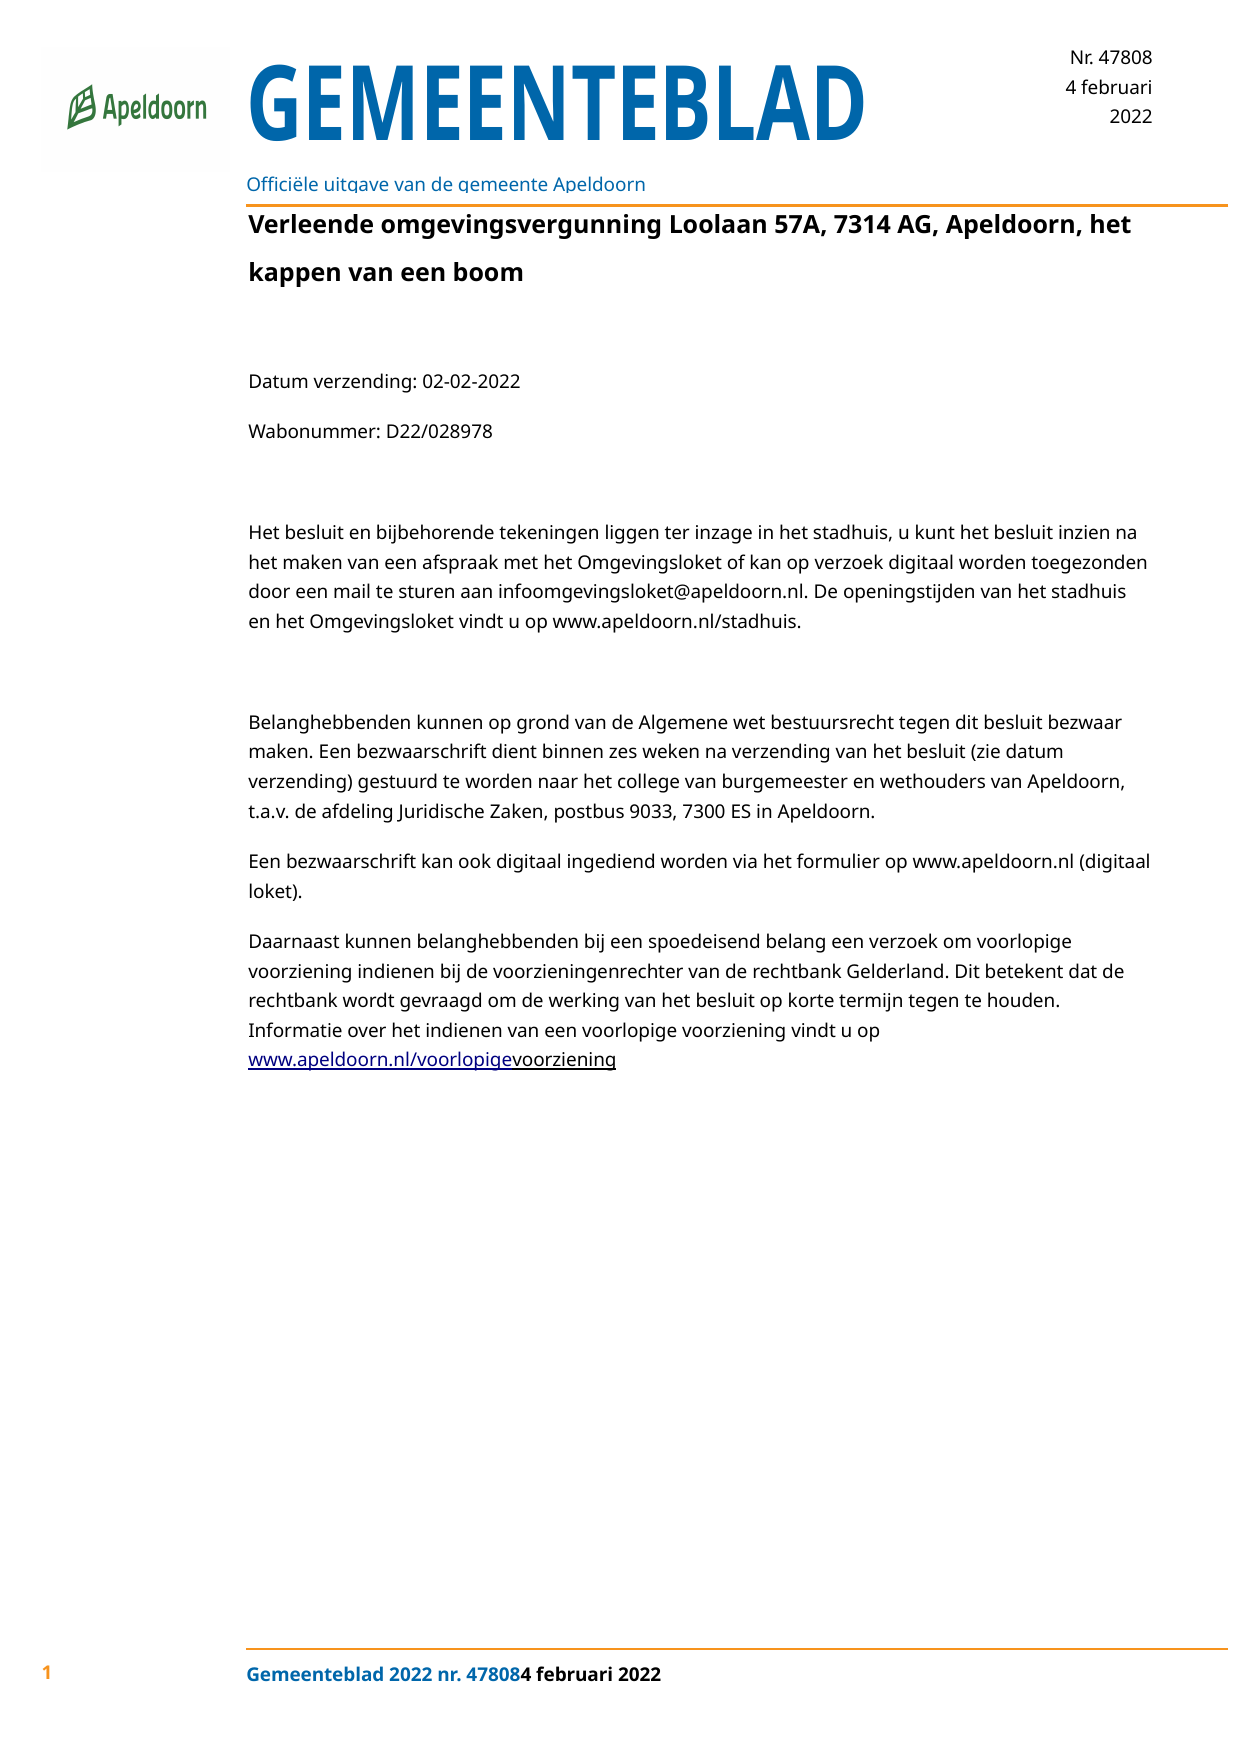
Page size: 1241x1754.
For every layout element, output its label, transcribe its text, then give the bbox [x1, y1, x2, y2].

text Daarnaast kunnen belanghebbenden bij een spoedeisend belang een verzoek om voorlopige voorziening indienen bij de voorzieningenrechter van de rechtbank Gelderland. Dit betekent dat de rechtbank wordt gevraagd om de werking van het besluit op korte termijn tegen te houden. Informatie over het indienen van een voorlopige voorziening vindt u op www.apeldoorn.nl/voorlopigevoorziening [248, 928, 1152, 1072]
text Belanghebbenden kunnen op grond van de Algemene wet bestuursrecht tegen dit besluit bezwaar maken. Een bezwaarschrift dient binnen zes weken na verzending van het besluit (zie datum verzending) gestuurd te worden naar het college van burgemeester en wethouders van Apeldoorn, t.a.v. de afdeling Juridische Zaken, postbus 9033, 7300 ES in Apeldoorn. [248, 709, 1152, 824]
text Wabonummer: D22/028978 [248, 419, 1152, 444]
text Verleende omgevingsvergunning Loolaan 57A, 7314 AG, Apeldoorn, het kappen van een boom [248, 207, 1152, 288]
text Datum verzending: 02-02-2022 [248, 368, 1152, 394]
picture [41, 47, 231, 172]
text Een bezwaarschrift kan ook digitaal ingediend worden via het formulier op www.apeldoorn.nl (digitaal loket). [248, 848, 1152, 904]
text Het besluit en bijbehorende tekeningen liggen ter inzage in het stadhuis, u kunt het besluit inzien na het maken van een afspraak met het Omgevingsloket of kan op verzoek digitaal worden toegezonden door een mail te sturen aan infoomgevingsloket@apeldoorn.nl. De openingstijden van het stadhuis en het Omgevingsloket vindt u op www.apeldoorn.nl/stadhuis. [248, 519, 1152, 634]
